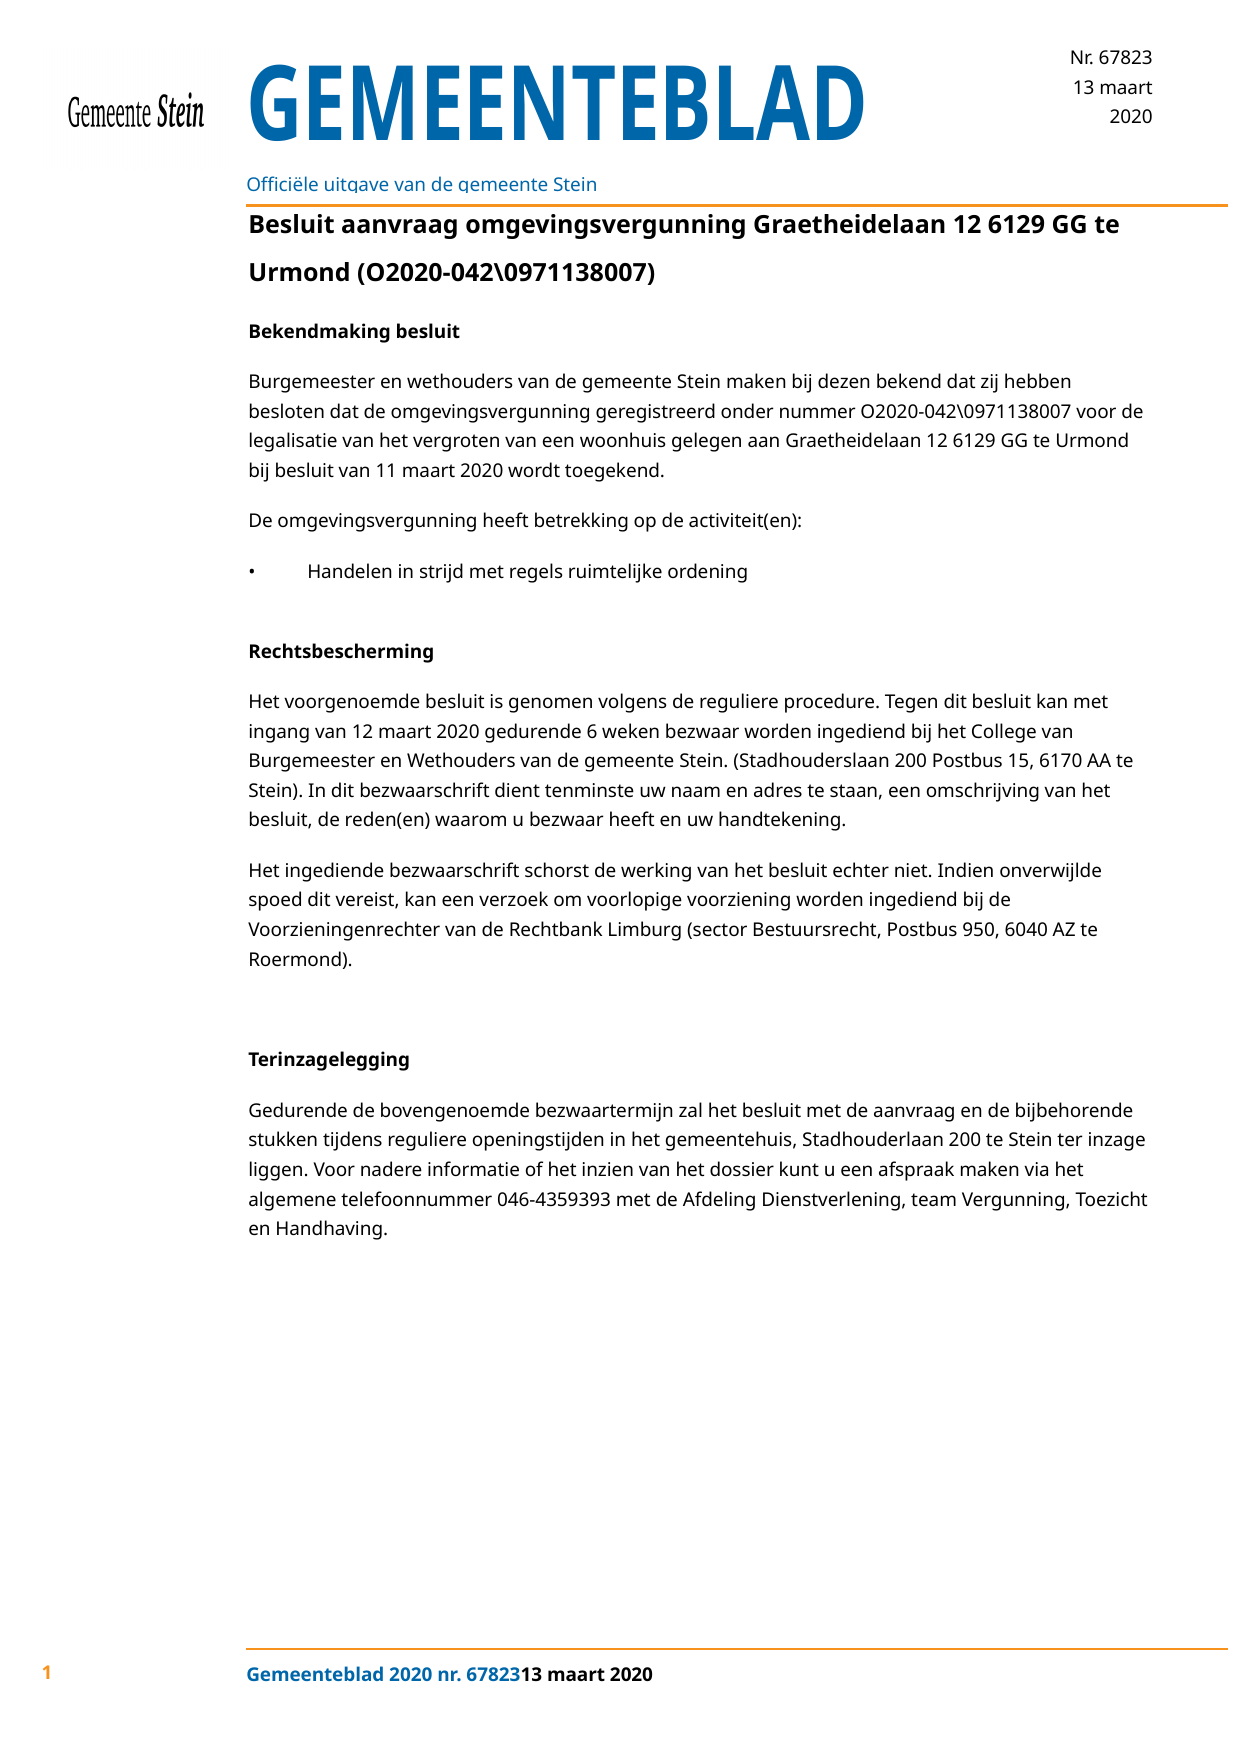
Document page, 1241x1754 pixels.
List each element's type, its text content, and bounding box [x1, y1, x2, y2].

picture [41, 47, 231, 172]
text De omgevingsvergunning heeft betrekking op de activiteit(en): [248, 507, 1152, 533]
text Het voorgenoemde besluit is genomen volgens de reguliere procedure. Tegen dit besluit kan met ingang van 12 maart 2020 gedurende 6 weken bezwaar worden ingediend bij het College van Burgemeester en Wethouders van de gemeente Stein. (Stadhouderslaan 200 Postbus 15, 6170 AA te Stein). In dit bezwaarschrift dient tenminste uw naam en adres te staan, een omschrijving van het besluit, de reden(en) waarom u bezwaar heeft en uw handtekening. [248, 688, 1152, 832]
text Rechtsbescherming [248, 638, 1152, 664]
text Het ingediende bezwaarschrift schorst de werking van het besluit echter niet. Indien onverwijlde spoed dit vereist, kan een verzoek om voorlopige voorziening worden ingediend bij de Voorzieningenrechter van de Rechtbank Limburg (sector Bestuursrecht, Postbus 950, 6040 AZ te Roermond). [248, 857, 1152, 972]
text Gedurende de bovengenoemde bezwaartermijn zal het besluit met de aanvraag en de bijbehorende stukken tijdens reguliere openingstijden in het gemeentehuis, Stadhouderlaan 200 te Stein ter inzage liggen. Voor nadere informatie of het inzien van het dossier kunt u een afspraak maken via het algemene telefoonnummer 046-4359393 met de Afdeling Dienstverlening, team Vergunning, Toezicht en Handhaving. [248, 1097, 1152, 1241]
text Terinzagelegging [248, 1047, 1152, 1072]
text Besluit aanvraag omgevingsvergunning Graetheidelaan 12 6129 GG te Urmond (O2020-042\0971138007) [248, 207, 1152, 288]
text Burgemeester en wethouders van de gemeente Stein maken bij dezen bekend dat zij hebben besloten dat de omgevingsvergunning geregistreerd onder nummer O2020-042\0971138007 voor de legalisatie van het vergroten van een woonhuis gelegen aan Graetheidelaan 12 6129 GG te Urmond bij besluit van 11 maart 2020 wordt toegekend. [248, 368, 1152, 483]
text Bekendmaking besluit [248, 318, 1152, 344]
list Handelen in strijd met regels ruimtelijke ordening [248, 558, 1152, 584]
